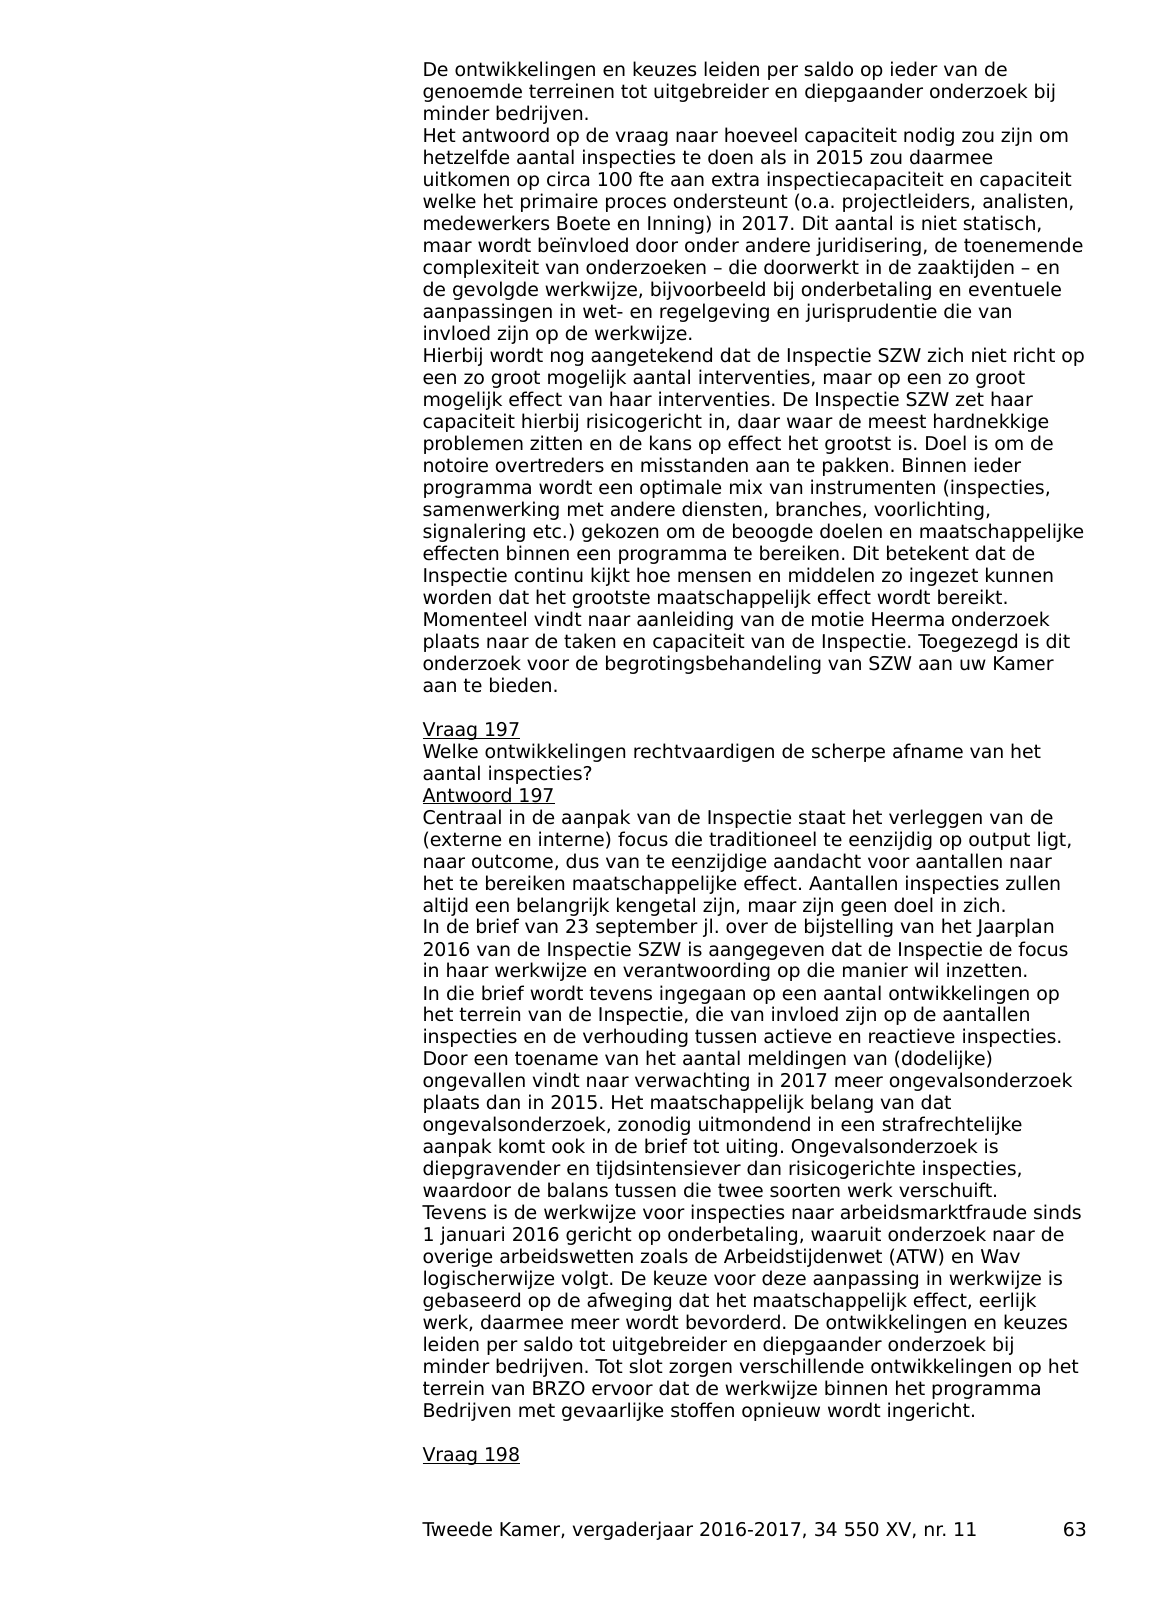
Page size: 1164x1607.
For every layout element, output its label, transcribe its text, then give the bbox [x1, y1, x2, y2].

text Antwoord 197 [422, 784, 1087, 807]
text In die brief wordt tevens ingegaan op een aantal ontwikkelingen op het terrein van de Inspectie, die van invloed zijn op de aantallen inspecties en de verhouding tussen actieve en reactieve inspecties. Door een toename van het aantal meldingen van (dodelijke) ongevallen vindt naar verwachting in 2017 meer ongevalsonderzoek plaats dan in 2015. Het maatschappelijk belang van dat ongevalsonderzoek, zonodig uitmondend in een strafrechtelijke aanpak komt ook in de brief tot uiting. Ongevalsonderzoek is diepgravender en tijdsintensiever dan risicogerichte inspecties, waardoor de balans tussen die twee soorten werk verschuift. [422, 982, 1087, 1202]
text Welke ontwikkelingen rechtvaardigen de scherpe afname van het aantal inspecties? [422, 741, 1087, 784]
text Centraal in de aanpak van de Inspectie staat het verleggen van de (externe en interne) focus die traditioneel te eenzijdig op output ligt, naar outcome, dus van te eenzijdige aandacht voor aantallen naar het te bereiken maatschappelijke effect. Aantallen inspecties zullen altijd een belangrijk kengetal zijn, maar zijn geen doel in zich. [422, 807, 1087, 916]
text Tevens is de werkwijze voor inspecties naar arbeidsmarktfraude sinds 1 januari 2016 gericht op onderbetaling, waaruit onderzoek naar de overige arbeidswetten zoals de Arbeidstijdenwet (ATW) en Wav logischerwijze volgt. De keuze voor deze aanpassing in werkwijze is gebaseerd op de afweging dat het maatschappelijk effect, eerlijk werk, daarmee meer wordt bevorderd. De ontwikkelingen en keuzes leiden per saldo tot uitgebreider en diepgaander onderzoek bij minder bedrijven. Tot slot zorgen verschillende ontwikkelingen op het terrein van BRZO ervoor dat de werkwijze binnen het programma Bedrijven met gevaarlijke stoffen opnieuw wordt ingericht. [422, 1202, 1087, 1422]
text Hierbij wordt nog aangetekend dat de Inspectie SZW zich niet richt op een zo groot mogelijk aantal interventies, maar op een zo groot mogelijk effect van haar interventies. De Inspectie SZW zet haar capaciteit hierbij risicogericht in, daar waar de meest hardnekkige problemen zitten en de kans op effect het grootst is. Doel is om de notoire overtreders en misstanden aan te pakken. Binnen ieder programma wordt een optimale mix van instrumenten (inspecties, samenwerking met andere diensten, branches, voorlichting, signalering etc.) gekozen om de beoogde doelen en maatschappelijke effecten binnen een programma te bereiken. Dit betekent dat de Inspectie continu kijkt hoe mensen en middelen zo ingezet kunnen worden dat het grootste maatschappelijk effect wordt bereikt. [422, 345, 1087, 608]
text In de brief van 23 september jl. over de bijstelling van het Jaarplan 2016 van de Inspectie SZW is aangegeven dat de Inspectie de focus in haar werkwijze en verantwoording op die manier wil inzetten. [422, 916, 1087, 982]
text Het antwoord op de vraag naar hoeveel capaciteit nodig zou zijn om hetzelfde aantal inspecties te doen als in 2015 zou daarmee uitkomen op circa 100 fte aan extra inspectiecapaciteit en capaciteit welke het primaire proces ondersteunt (o.a. projectleiders, analisten, medewerkers Boete en Inning) in 2017. Dit aantal is niet statisch, maar wordt beïnvloed door onder andere juridisering, de toenemende complexiteit van onderzoeken – die doorwerkt in de zaaktijden – en de gevolgde werkwijze, bijvoorbeeld bij onderbetaling en eventuele aanpassingen in wet- en regelgeving en jurisprudentie die van invloed zijn op de werkwijze. [422, 125, 1087, 345]
text Momenteel vindt naar aanleiding van de motie Heerma onderzoek plaats naar de taken en capaciteit van de Inspectie. Toegezegd is dit onderzoek voor de begrotingsbehandeling van SZW aan uw Kamer aan te bieden. [422, 608, 1087, 696]
text Vraag 197 [422, 719, 1087, 741]
text De ontwikkelingen en keuzes leiden per saldo op ieder van de genoemde terreinen tot uitgebreider en diepgaander onderzoek bij minder bedrijven. [422, 59, 1087, 125]
text Vraag 198 [422, 1444, 1087, 1466]
